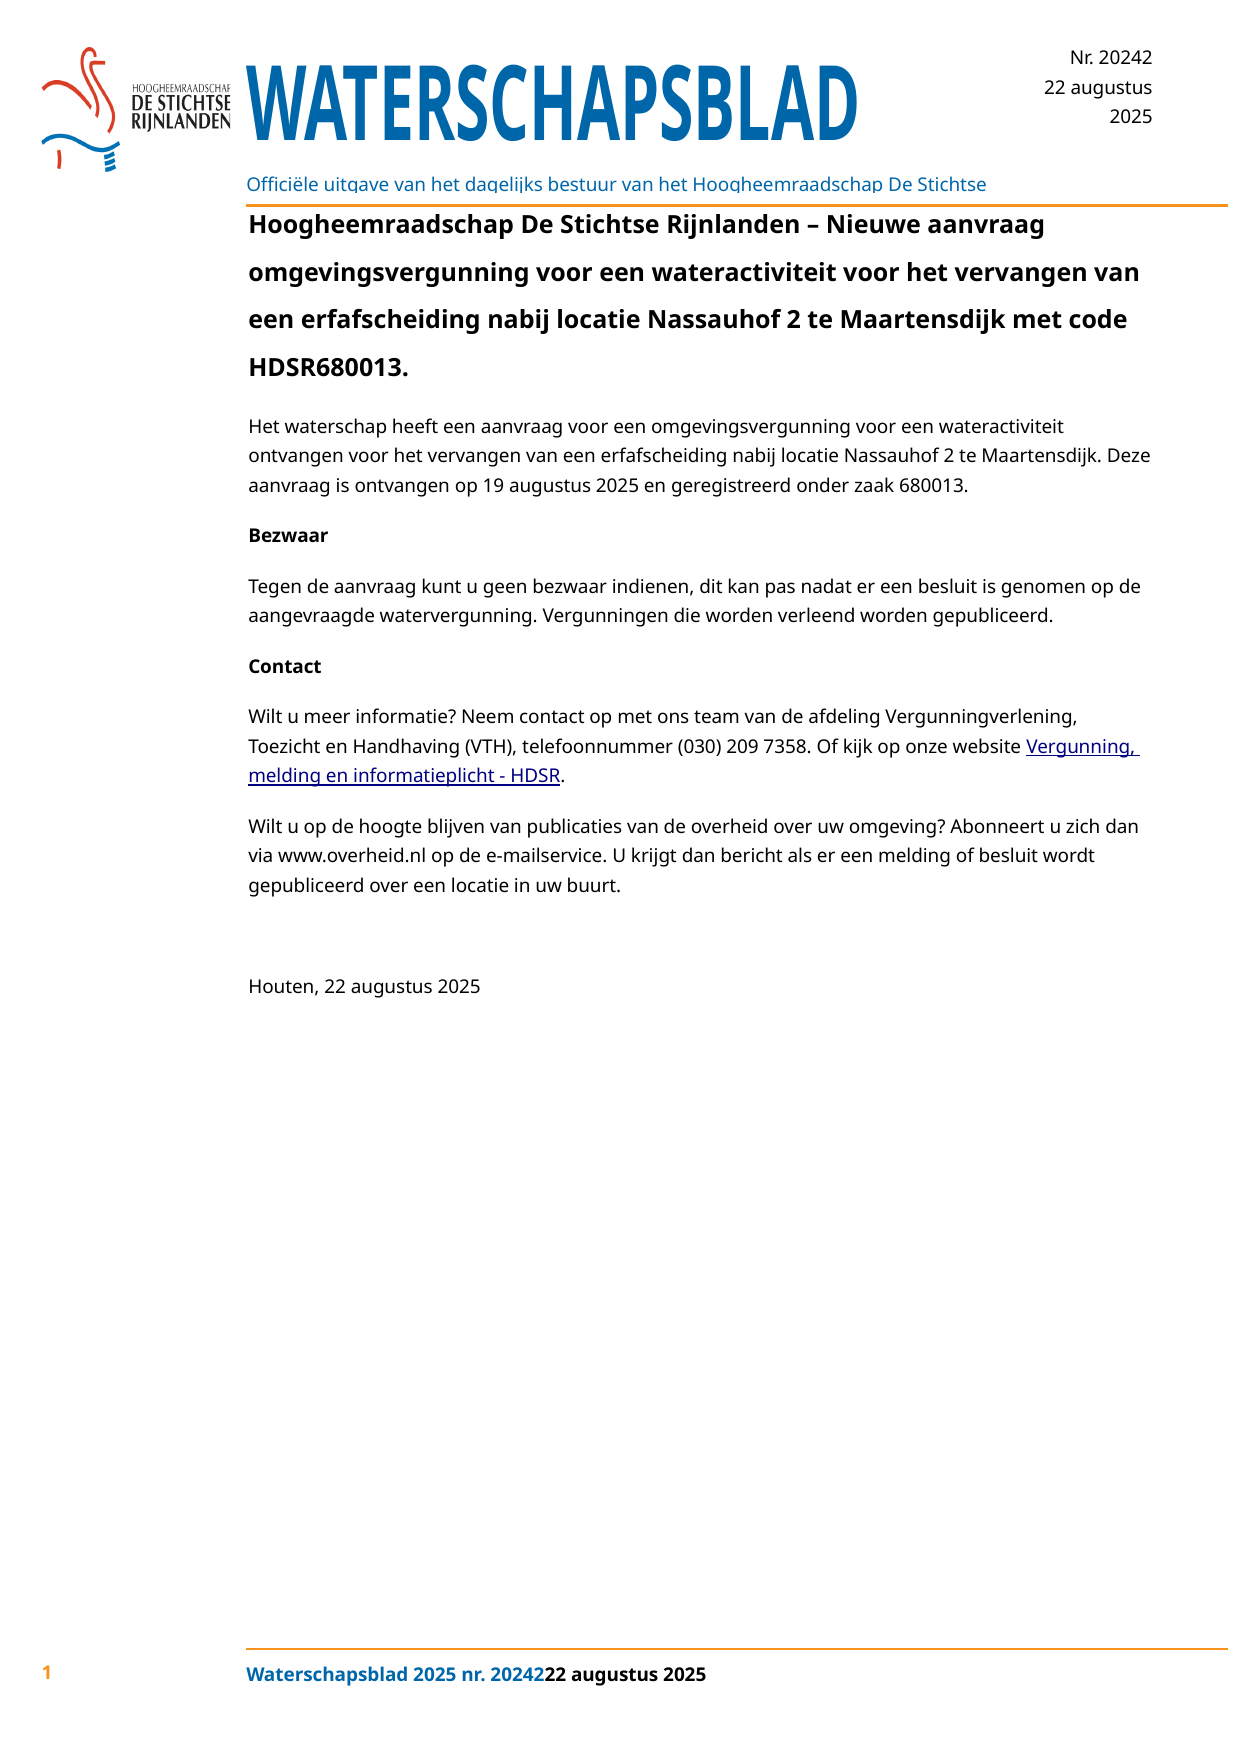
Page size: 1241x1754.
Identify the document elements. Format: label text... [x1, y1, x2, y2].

text Het waterschap heeft een aanvraag voor een omgevingsvergunning voor een wateractiviteit ontvangen voor het vervangen van een erfafscheiding nabij locatie Nassauhof 2 te Maartensdijk. Deze aanvraag is ontvangen op 19 augustus 2025 en geregistreerd onder zaak 680013. [248, 413, 1152, 498]
text Houten, 22 augustus 2025 [248, 973, 1152, 999]
text Tegen de aanvraag kunt u geen bezwaar indienen, dit kan pas nadat er een besluit is genomen op de aangevraagde watervergunning. Vergunningen die worden verleend worden gepubliceerd. [248, 573, 1152, 628]
text Contact [248, 653, 1152, 679]
picture [41, 47, 231, 172]
text Wilt u meer informatie? Neem contact op met ons team van de afdeling Vergunningverlening, Toezicht en Handhaving (VTH), telefoonnummer (030) 209 7358. Of kijk op onze website Vergunning, melding en informatieplicht - HDSR. [248, 703, 1152, 788]
text Hoogheemraadschap De Stichtse Rijnlanden – Nieuwe aanvraag omgevingsvergunning voor een wateractiviteit voor het vervangen van een erfafscheiding nabij locatie Nassauhof 2 te Maartensdijk met code HDSR680013. [248, 207, 1152, 384]
text Wilt u op de hoogte blijven van publicaties van de overheid over uw omgeving? Abonneert u zich dan via www.overheid.nl op de e-mailservice. U krijgt dan bericht als er een melding of besluit wordt gepubliceerd over een locatie in uw buurt. [248, 813, 1152, 898]
text Bezwaar [248, 523, 1152, 548]
